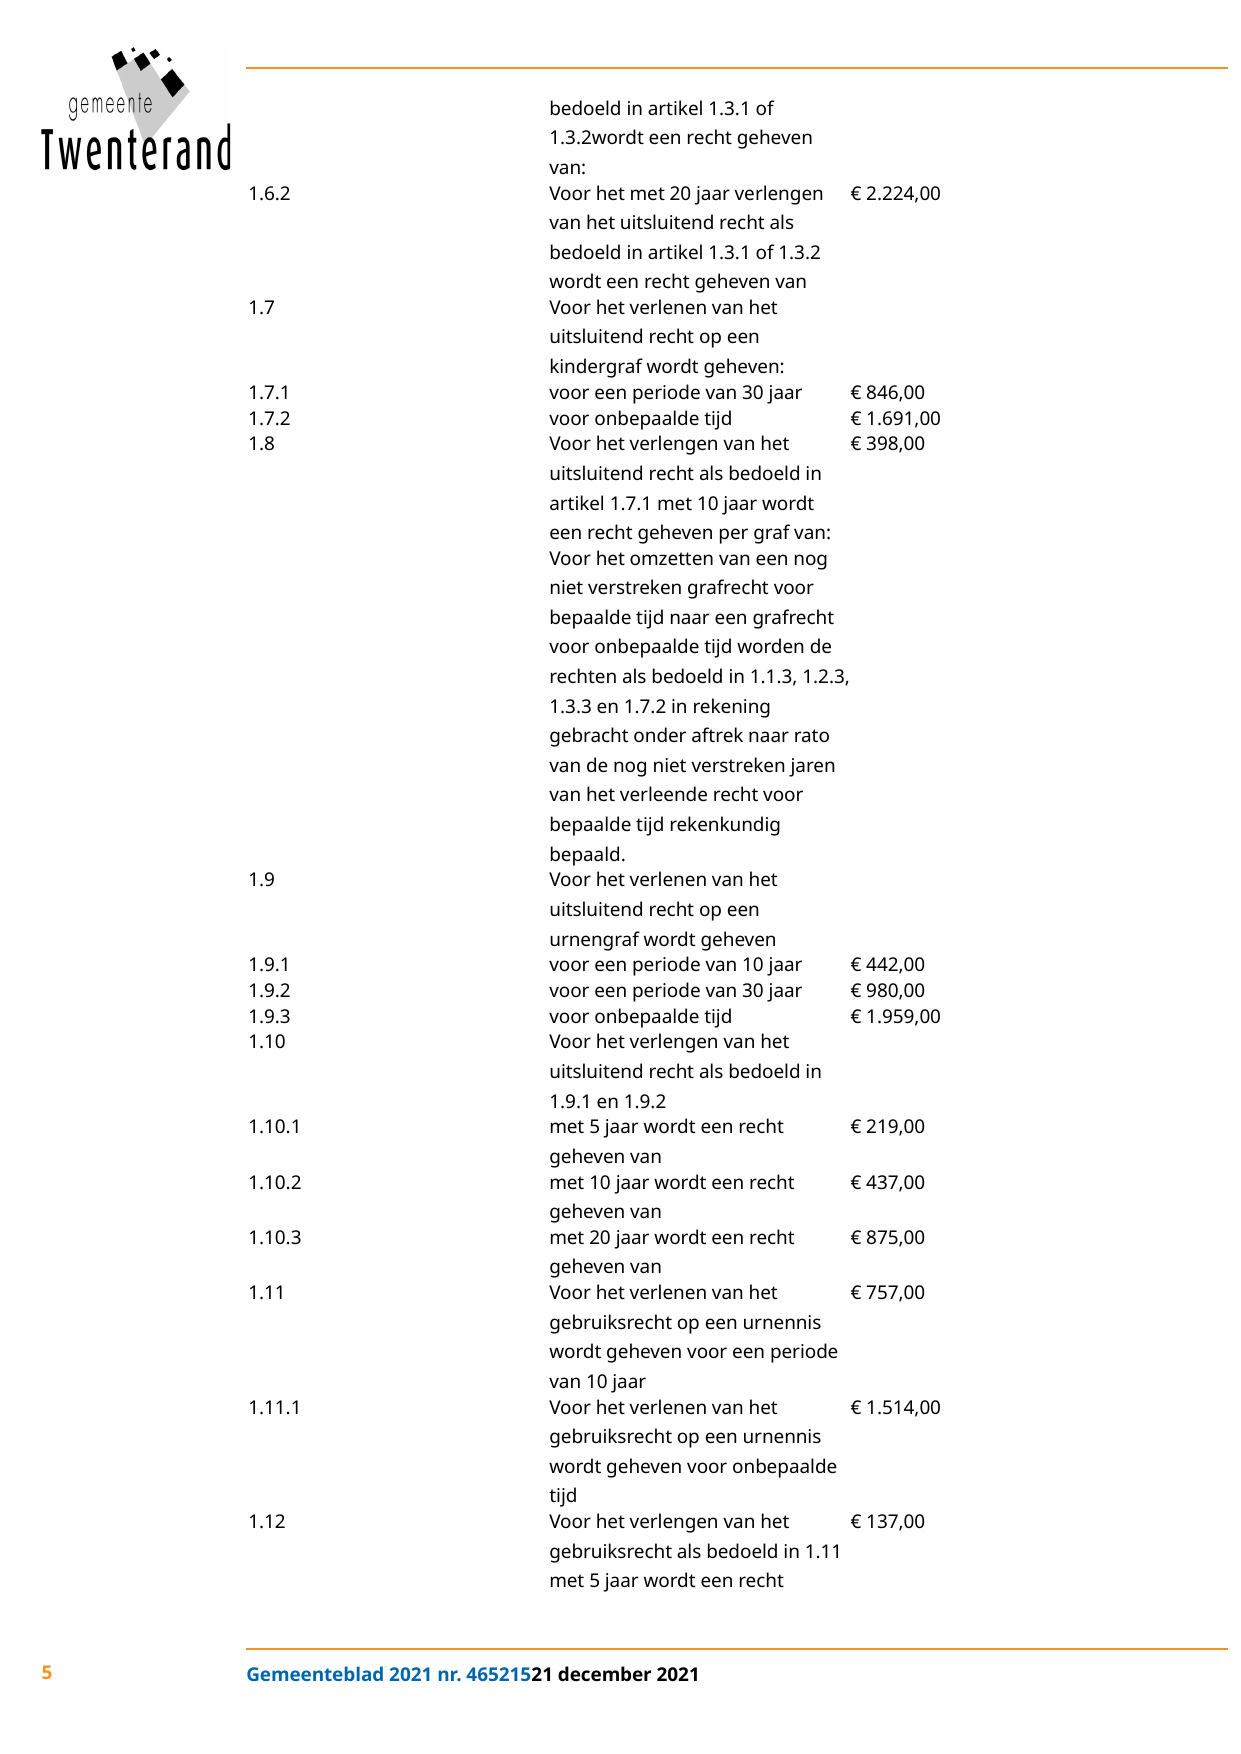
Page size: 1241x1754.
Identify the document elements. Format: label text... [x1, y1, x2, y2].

table_cell [850, 545, 1152, 867]
table_cell voor een periode van 30 jaar [549, 379, 850, 405]
table_cell € 137,00 [850, 1509, 1152, 1593]
table_cell 1.12 [248, 1509, 549, 1593]
table_cell Voor het verlenen van het uitsluitend recht op een kindergraf wordt geheven: [549, 294, 850, 379]
table_cell met 10 jaar wordt een recht geheven van [549, 1169, 850, 1224]
table_cell bedoeld in artikel 1.3.1 of 1.3.2wordt een recht geheven van: [549, 95, 850, 180]
table_cell Voor het verlengen van het uitsluitend recht als bedoeld in 1.9.1 en 1.9.2 [549, 1029, 850, 1113]
picture [41, 47, 231, 172]
table_cell Voor het met 20 jaar verlengen van het uitsluitend recht als bedoeld in artikel 1.3.1 of 1.3.2 wordt een recht geheven van [549, 180, 850, 294]
table_cell [850, 867, 1152, 951]
table_cell [850, 1029, 1152, 1113]
table_cell 1.7.2 [248, 405, 549, 431]
table_cell 1.10.1 [248, 1114, 549, 1169]
table_cell € 1.959,00 [850, 1003, 1152, 1029]
table_cell € 219,00 [850, 1114, 1152, 1169]
table_cell € 980,00 [850, 977, 1152, 1003]
table_cell 1.10 [248, 1029, 549, 1113]
table_cell 1.9.3 [248, 1003, 549, 1029]
table_cell € 398,00 [850, 431, 1152, 545]
table_cell voor onbepaalde tijd [549, 405, 850, 431]
table_cell voor een periode van 10 jaar [549, 951, 850, 977]
table_cell met 5 jaar wordt een recht geheven van [549, 1114, 850, 1169]
table_cell € 1.514,00 [850, 1394, 1152, 1508]
table_cell met 20 jaar wordt een recht geheven van [549, 1224, 850, 1279]
table_cell 1.7.1 [248, 379, 549, 405]
table_cell Voor het verlengen van het gebruiksrecht als bedoeld in 1.11 met 5 jaar wordt een recht [549, 1509, 850, 1593]
table_cell € 437,00 [850, 1169, 1152, 1224]
table_cell [850, 294, 1152, 379]
table_cell voor een periode van 30 jaar [549, 977, 850, 1003]
table_cell € 2.224,00 [850, 180, 1152, 294]
table_cell 1.10.2 [248, 1169, 549, 1224]
table_cell 1.7 [248, 294, 549, 379]
table_cell € 875,00 [850, 1224, 1152, 1279]
table_cell Voor het verlenen van het gebruiksrecht op een urnennis wordt geheven voor een periode van 10 jaar [549, 1280, 850, 1394]
table_cell € 1.691,00 [850, 405, 1152, 431]
table_cell 1.11 [248, 1280, 549, 1394]
table_cell [248, 95, 549, 180]
table_cell voor onbepaalde tijd [549, 1003, 850, 1029]
table_cell Voor het verlenen van het gebruiksrecht op een urnennis wordt geheven voor onbepaalde tijd [549, 1394, 850, 1508]
table_cell 1.10.3 [248, 1224, 549, 1279]
table_cell € 757,00 [850, 1280, 1152, 1394]
table_cell 1.11.1 [248, 1394, 549, 1508]
table_cell 1.6.2 [248, 180, 549, 294]
table_cell € 846,00 [850, 379, 1152, 405]
table_cell 1.8 [248, 431, 549, 545]
table_cell 1.9.2 [248, 977, 549, 1003]
table_cell [248, 545, 549, 867]
table_cell Voor het verlengen van het uitsluitend recht als bedoeld in artikel 1.7.1 met 10 jaar wordt een recht geheven per graf van: [549, 431, 850, 545]
table_cell 1.9.1 [248, 951, 549, 977]
table_cell Voor het verlenen van het uitsluitend recht op een urnengraf wordt geheven [549, 867, 850, 951]
table_cell 1.9 [248, 867, 549, 951]
table_cell [850, 95, 1152, 180]
table_cell Voor het omzetten van een nog niet verstreken grafrecht voor bepaalde tijd naar een grafrecht voor onbepaalde tijd worden de rechten als bedoeld in 1.1.3, 1.2.3, 1.3.3 en 1.7.2 in rekening gebracht onder aftrek naar rato van de nog niet verstreken jaren van het verleende recht voor bepaalde tijd rekenkundig bepaald. [549, 545, 850, 867]
table_cell € 442,00 [850, 951, 1152, 977]
